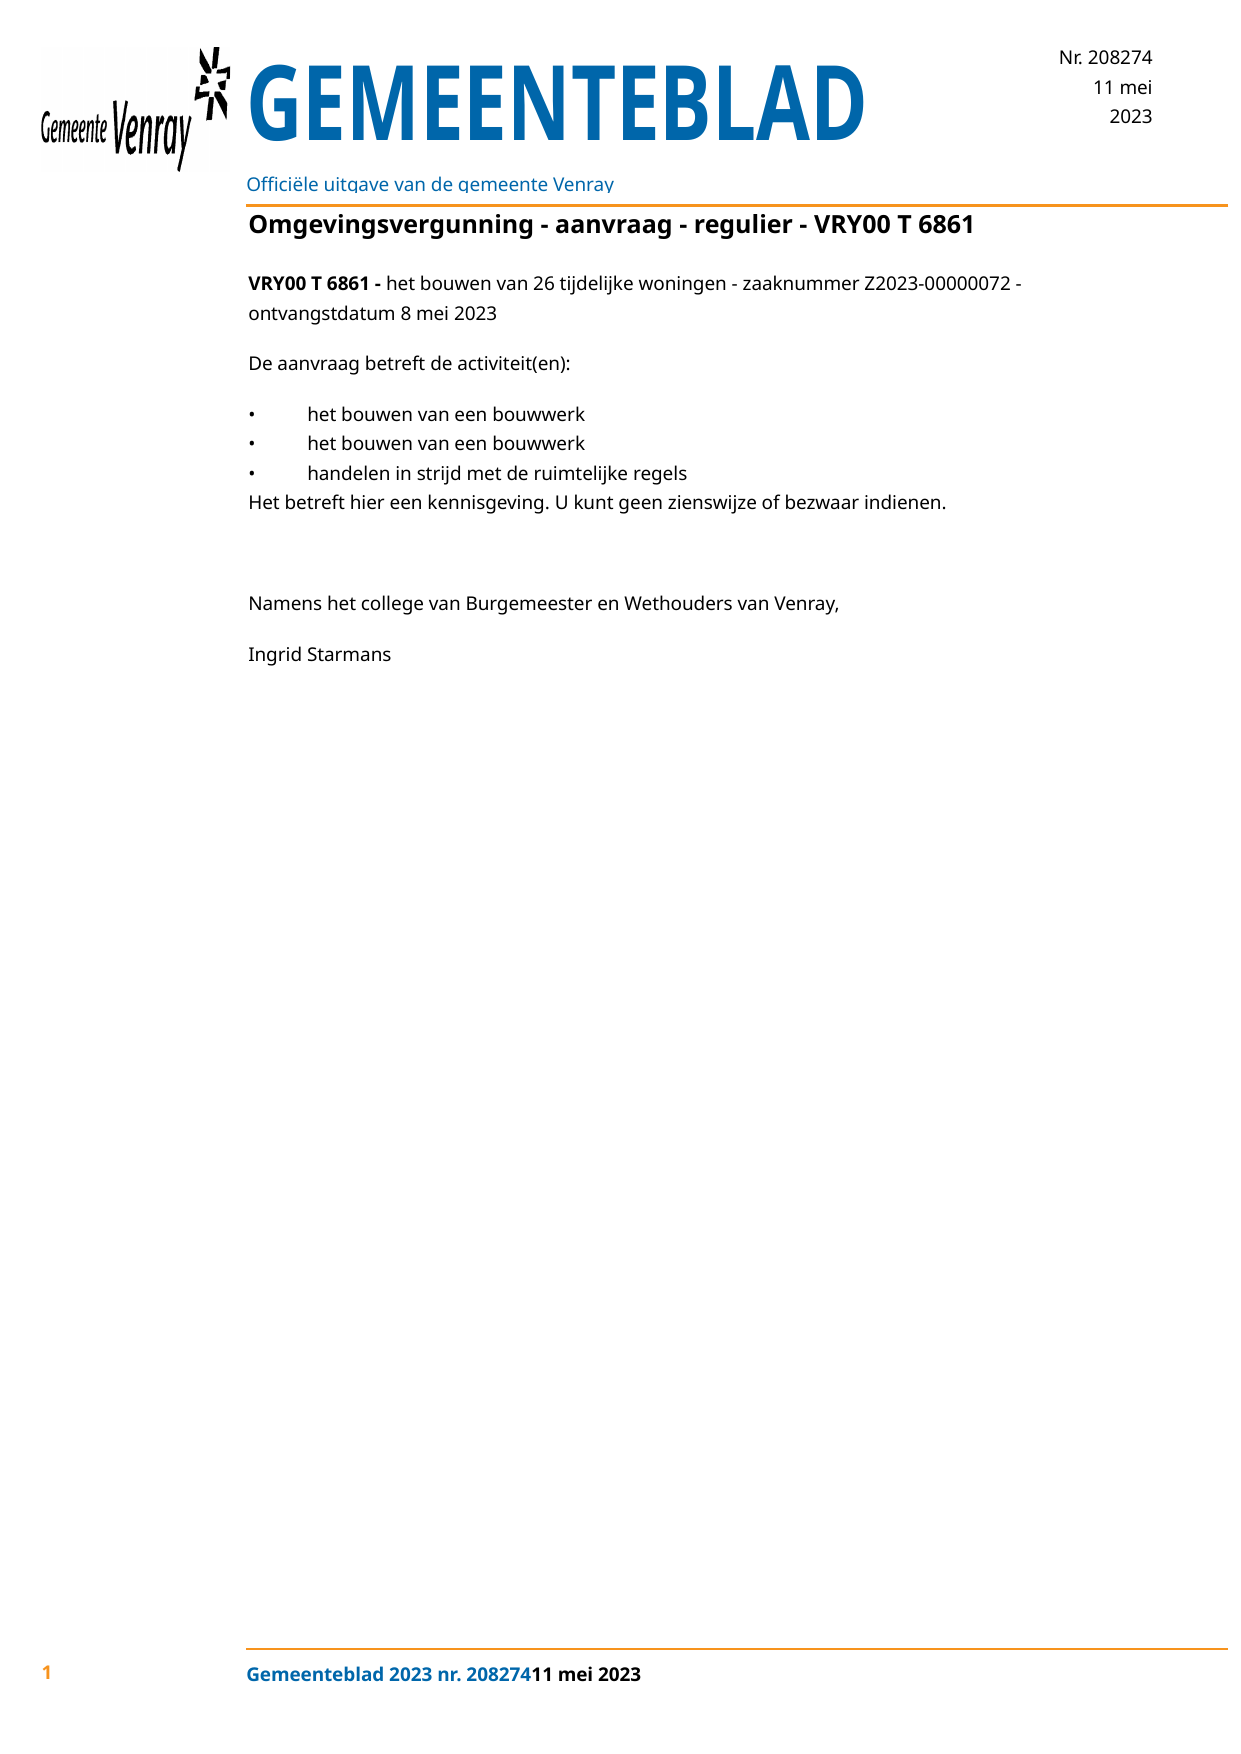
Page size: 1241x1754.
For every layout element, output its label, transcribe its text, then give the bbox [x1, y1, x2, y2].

text VRY00 T 6861 - het bouwen van 26 tijdelijke woningen - zaaknummer Z2023-00000072 - ontvangstdatum 8 mei 2023 [248, 270, 1152, 326]
text Namens het college van Burgemeester en Wethouders van Venray, [248, 590, 1152, 616]
text Het betreft hier een kennisgeving. U kunt geen zienswijze of bezwaar indienen. [248, 489, 1152, 515]
list handelen in strijd met de ruimtelijke regels [248, 460, 1152, 486]
list het bouwen van een bouwwerk [248, 430, 1152, 456]
text De aanvraag betreft de activiteit(en): [248, 350, 1152, 376]
list het bouwen van een bouwwerk [248, 401, 1152, 426]
picture [41, 47, 231, 172]
text Ingrid Starmans [248, 641, 1152, 666]
text Omgevingsvergunning - aanvraag - regulier - VRY00 T 6861 [248, 207, 1152, 241]
